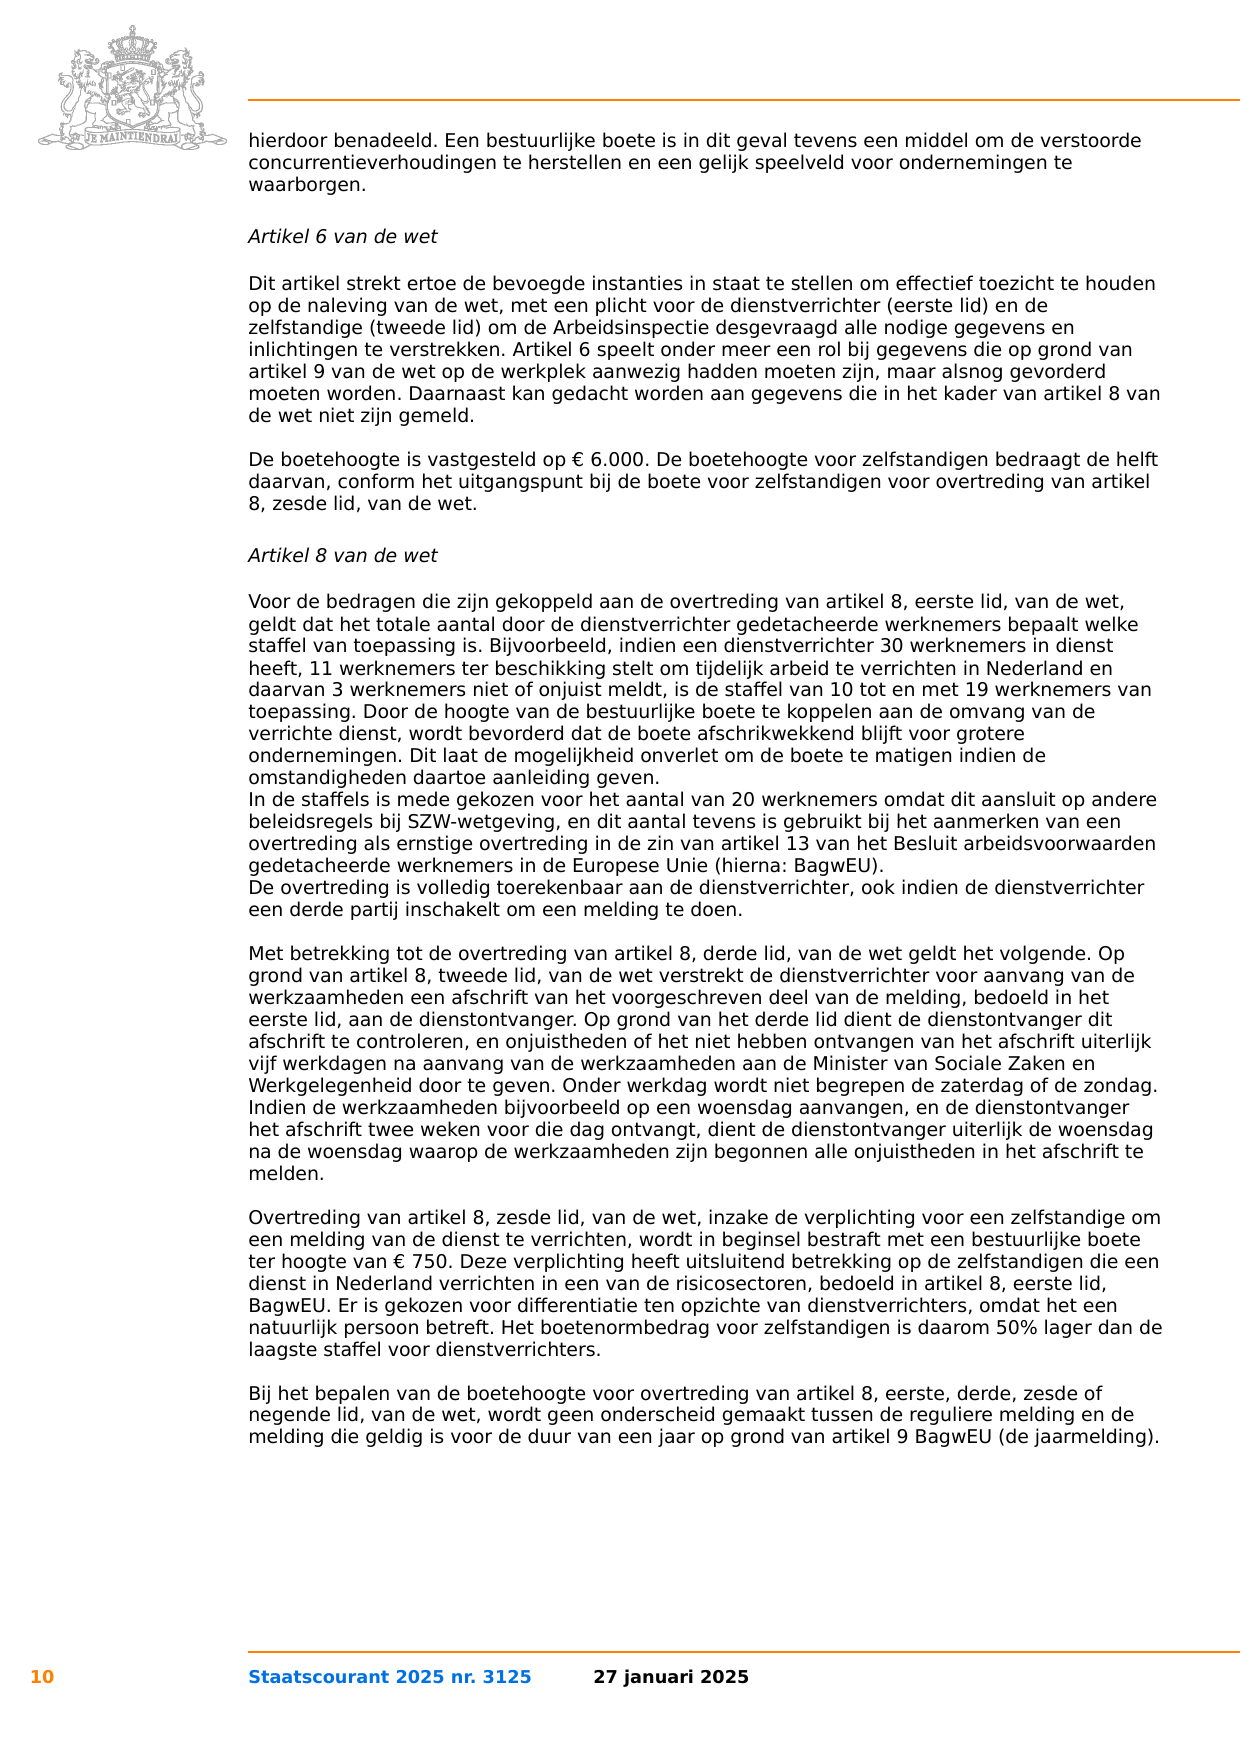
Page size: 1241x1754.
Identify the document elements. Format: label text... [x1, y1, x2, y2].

text In de staffels is mede gekozen voor het aantal van 20 werknemers omdat dit aansluit op andere beleidsregels bij SZW-wetgeving, en dit aantal tevens is gebruikt bij het aanmerken van een overtreding als ernstige overtreding in de zin van artikel 13 van het Besluit arbeidsvoorwaarden gedetacheerde werknemers in de Europese Unie (hierna: BagwEU). [248, 789, 1163, 877]
text Overtreding van artikel 8, zesde lid, van de wet, inzake de verplichting voor een zelfstandige om een melding van de dienst te verrichten, wordt in beginsel bestraft met een bestuurlijke boete ter hoogte van € 750. Deze verplichting heeft uitsluitend betrekking op de zelfstandigen die een dienst in Nederland verrichten in een van de risicosectoren, bedoeld in artikel 8, eerste lid, BagwEU. Er is gekozen voor differentiatie ten opzichte van dienstverrichters, omdat het een natuurlijk persoon betreft. Het boetenormbedrag voor zelfstandigen is daarom 50% lager dan de laagste staffel voor dienstverrichters. [248, 1207, 1163, 1361]
text Dit artikel strekt ertoe de bevoegde instanties in staat te stellen om effectief toezicht te houden op de naleving van de wet, met een plicht voor de dienstverrichter (eerste lid) en de zelfstandige (tweede lid) om de Arbeidsinspectie desgevraagd alle nodige gegevens en inlichtingen te verstrekken. Artikel 6 speelt onder meer een rol bij gegevens die op grond van artikel 9 van de wet op de werkplek aanwezig hadden moeten zijn, maar alsnog gevorderd moeten worden. Daarnaast kan gedacht worden aan gegevens die in het kader van artikel 8 van de wet niet zijn gemeld. [248, 273, 1163, 427]
text Bij het bepalen van de boetehoogte voor overtreding van artikel 8, eerste, derde, zesde of negende lid, van de wet, wordt geen onderscheid gemaakt tussen de reguliere melding en de melding die geldig is voor de duur van een jaar op grond van artikel 9 BagwEU (de jaarmelding). [248, 1382, 1163, 1448]
text hierdoor benadeeld. Een bestuurlijke boete is in dit geval tevens een middel om de verstoorde concurrentieverhoudingen te herstellen en een gelijk speelveld voor ondernemingen te waarborgen. [248, 130, 1163, 196]
text Voor de bedragen die zijn gekoppeld aan de overtreding van artikel 8, eerste lid, van de wet, geldt dat het totale aantal door de dienstverrichter gedetacheerde werknemers bepaalt welke staffel van toepassing is. Bijvoorbeeld, indien een dienstverrichter 30 werknemers in dienst heeft, 11 werknemers ter beschikking stelt om tijdelijk arbeid te verrichten in Nederland en daarvan 3 werknemers niet of onjuist meldt, is de staffel van 10 tot en met 19 werknemers van toepassing. Door de hoogte van de bestuurlijke boete te koppelen aan de omvang van de verrichte dienst, wordt bevorderd dat de boete afschrikwekkend blijft voor grotere ondernemingen. Dit laat de mogelijkheid onverlet om de boete te matigen indien de omstandigheden daartoe aanleiding geven. [248, 591, 1163, 789]
text De overtreding is volledig toerekenbaar aan de dienstverrichter, ook indien de dienstverrichter een derde partij inschakelt om een melding te doen. [248, 877, 1163, 921]
subtitle Artikel 8 van de wet [248, 544, 1163, 566]
subtitle Artikel 6 van de wet [248, 226, 1163, 248]
text De boetehoogte is vastgesteld op € 6.000. De boetehoogte voor zelfstandigen bedraagt de helft daarvan, conform het uitgangspunt bij de boete voor zelfstandigen voor overtreding van artikel 8, zesde lid, van de wet. [248, 448, 1163, 514]
picture [38, 25, 227, 150]
text Met betrekking tot de overtreding van artikel 8, derde lid, van de wet geldt het volgende. Op grond van artikel 8, tweede lid, van de wet verstrekt de dienstverrichter voor aanvang van de werkzaamheden een afschrift van het voorgeschreven deel van de melding, bedoeld in het eerste lid, aan de dienstontvanger. Op grond van het derde lid dient de dienstontvanger dit afschrift te controleren, en onjuistheden of het niet hebben ontvangen van het afschrift uiterlijk vijf werkdagen na aanvang van de werkzaamheden aan de Minister van Sociale Zaken en Werkgelegenheid door te geven. Onder werkdag wordt niet begrepen de zaterdag of de zondag. Indien de werkzaamheden bijvoorbeeld op een woensdag aanvangen, en de dienstontvanger het afschrift twee weken voor die dag ontvangt, dient de dienstontvanger uiterlijk de woensdag na de woensdag waarop de werkzaamheden zijn begonnen alle onjuistheden in het afschrift te melden. [248, 943, 1163, 1185]
